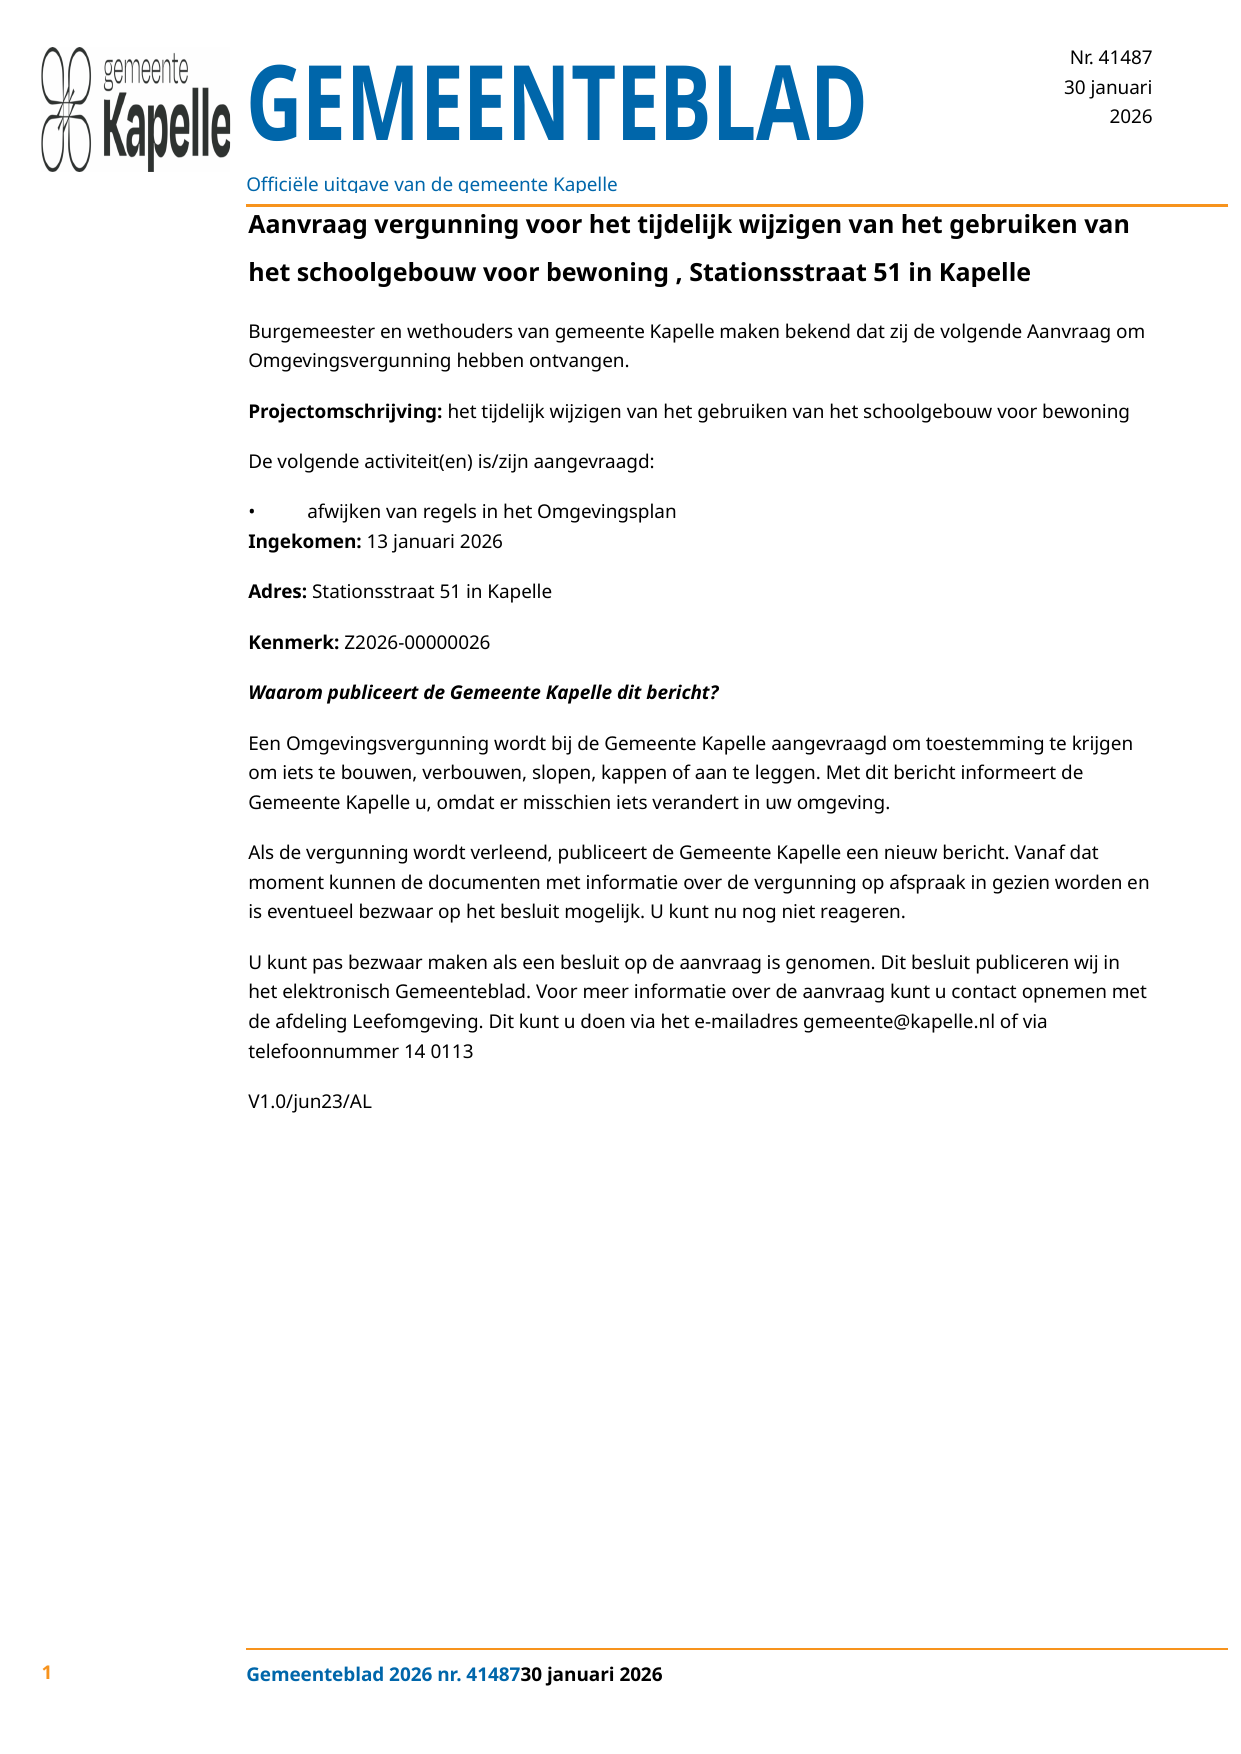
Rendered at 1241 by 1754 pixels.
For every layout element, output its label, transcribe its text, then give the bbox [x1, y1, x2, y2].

text V1.0/jun23/AL [248, 1088, 1152, 1114]
text Waarom publiceert de Gemeente Kapelle dit bericht? [248, 679, 1152, 705]
text Ingekomen: 13 januari 2026 [248, 528, 1152, 554]
text Kenmerk: Z2026-00000026 [248, 629, 1152, 655]
text Een Omgevingsvergunning wordt bij de Gemeente Kapelle aangevraagd om toestemming te krijgen om iets te bouwen, verbouwen, slopen, kappen of aan te leggen. Met dit bericht informeert de Gemeente Kapelle u, omdat er misschien iets verandert in uw omgeving. [248, 730, 1152, 815]
text Burgemeester en wethouders van gemeente Kapelle maken bekend dat zij de volgende Aanvraag om Omgevingsvergunning hebben ontvangen. [248, 318, 1152, 373]
text Projectomschrijving: het tijdelijk wijzigen van het gebruiken van het schoolgebouw voor bewoning [248, 398, 1152, 424]
text Adres: Stationsstraat 51 in Kapelle [248, 579, 1152, 604]
text U kunt pas bezwaar maken als een besluit op de aanvraag is genomen. Dit besluit publiceren wij in het elektronisch Gemeenteblad. Voor meer informatie over de aanvraag kunt u contact opnemen met de afdeling Leefomgeving. Dit kunt u doen via het e-mailadres gemeente@kapelle.nl of via telefoonnummer 14 0113 [248, 949, 1152, 1064]
text Aanvraag vergunning voor het tijdelijk wijzigen van het gebruiken van het schoolgebouw voor bewoning , Stationsstraat 51 in Kapelle [248, 207, 1152, 288]
text De volgende activiteit(en) is/zijn aangevraagd: [248, 448, 1152, 474]
picture [41, 47, 231, 172]
text Als de vergunning wordt verleend, publiceert de Gemeente Kapelle een nieuw bericht. Vanaf dat moment kunnen de documenten met informatie over de vergunning op afspraak in gezien worden en is eventueel bezwaar op het besluit mogelijk. U kunt nu nog niet reageren. [248, 839, 1152, 924]
list afwijken van regels in het Omgevingsplan [248, 499, 1152, 524]
